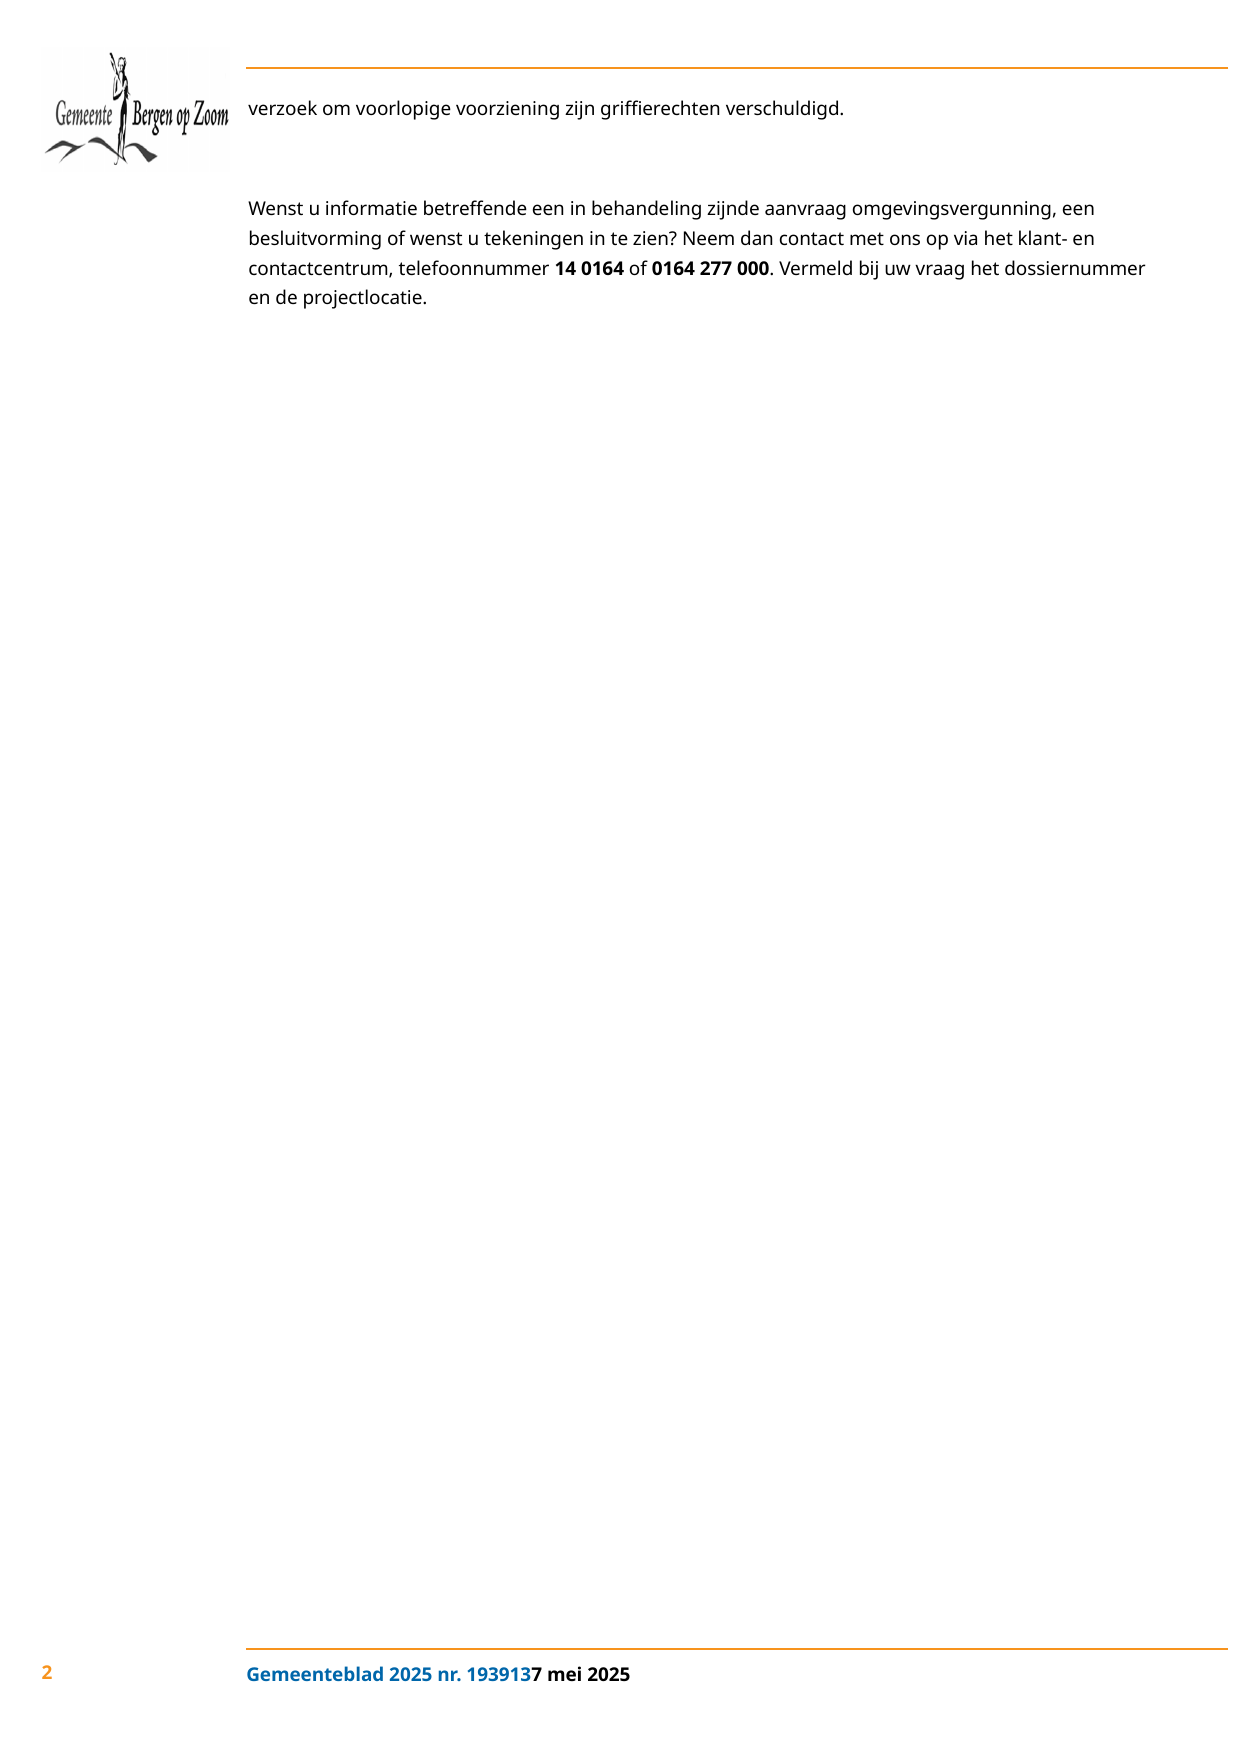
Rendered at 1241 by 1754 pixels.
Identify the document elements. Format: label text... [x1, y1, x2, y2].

text Wenst u informatie betreffende een in behandeling zijnde aanvraag omgevingsvergunning, een besluitvorming of wenst u tekeningen in te zien? Neem dan contact met ons op via het klant- en contactcentrum, telefoonnummer 14 0164 of 0164 277 000. Vermeld bij uw vraag het dossiernummer en de projectlocatie. [248, 196, 1152, 310]
text verzoek om voorlopige voorziening zijn griffierechten verschuldigd. [248, 95, 1152, 121]
picture [41, 47, 231, 172]
